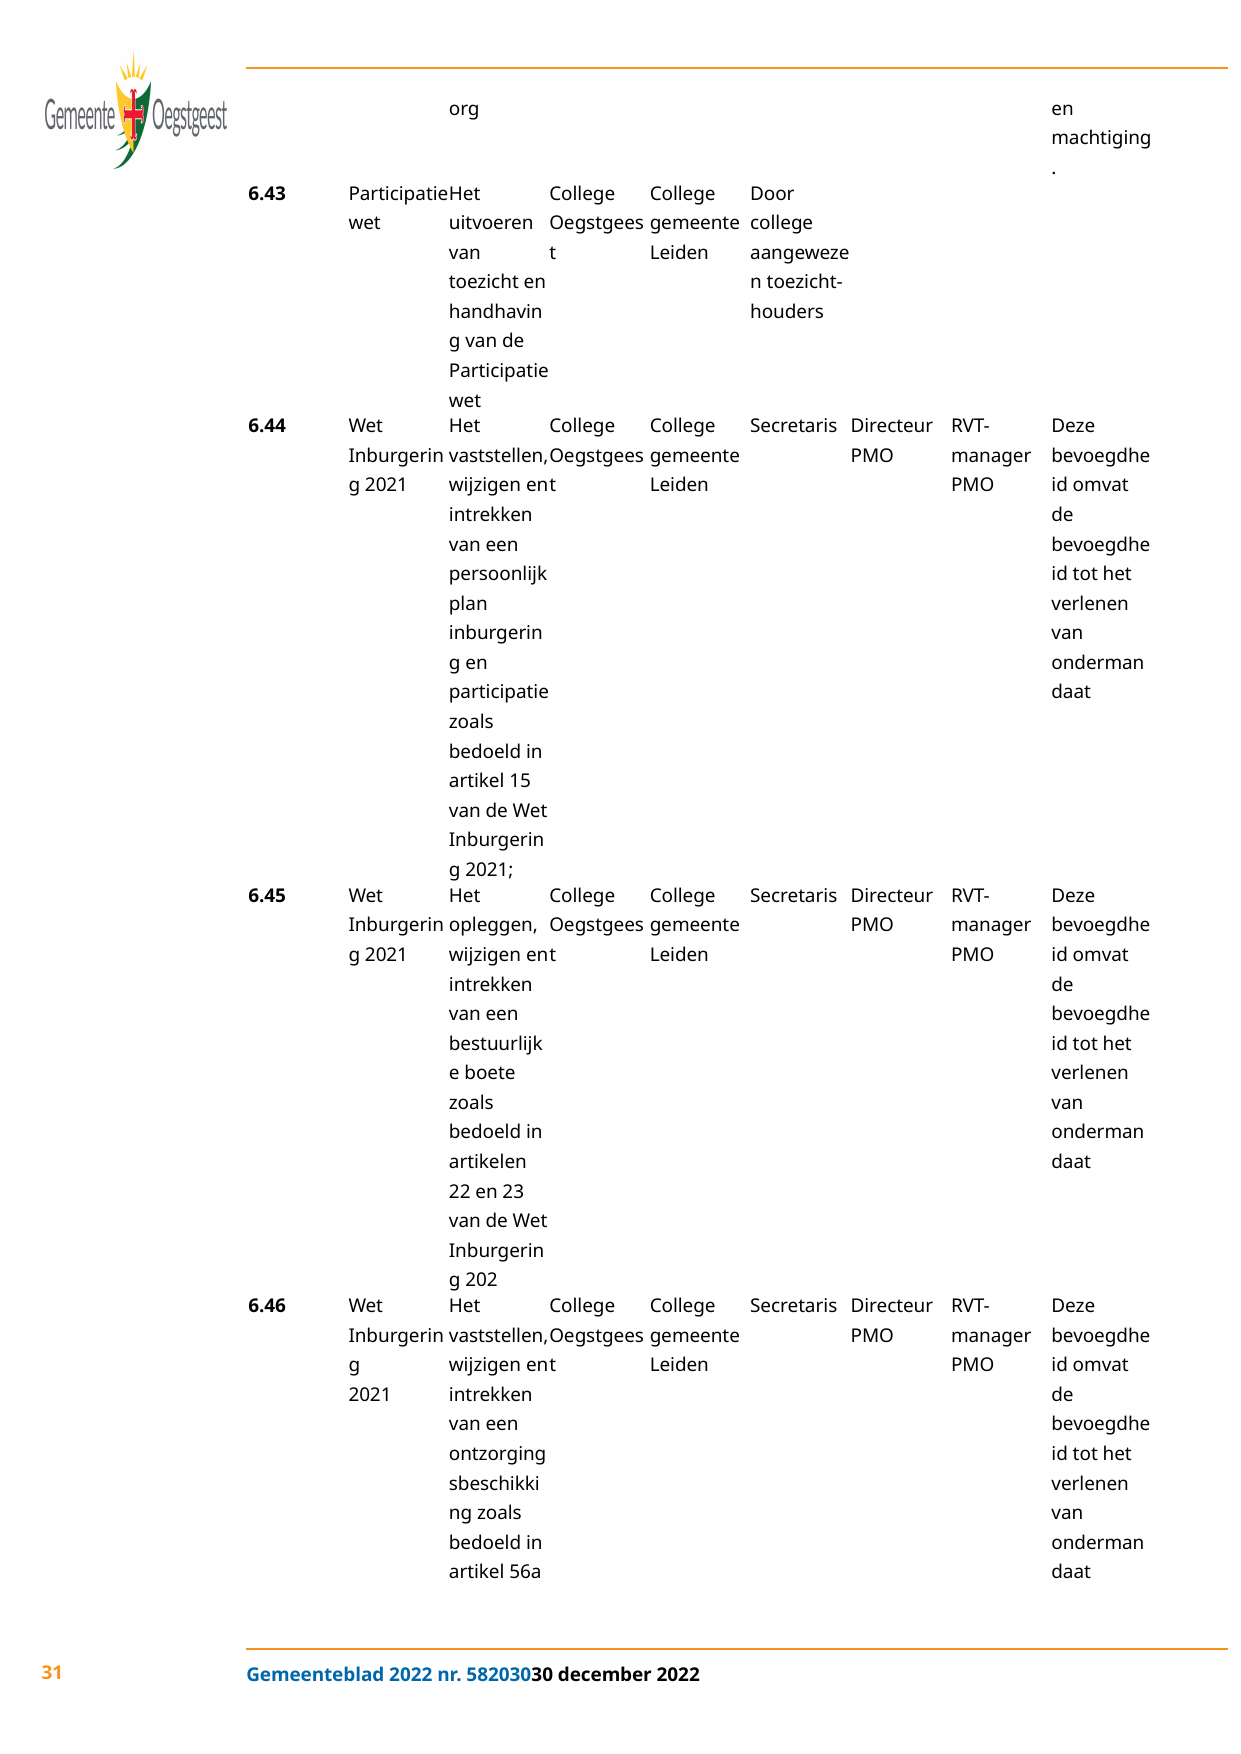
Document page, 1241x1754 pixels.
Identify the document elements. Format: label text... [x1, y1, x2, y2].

table_cell Deze bevoegdheid omvat de bevoegdheid tot het verlenen van ondermandaat [1051, 882, 1152, 1292]
table_cell Het vaststellen, wijzigen en intrekken van een ontzorgingsbeschikking zoals bedoeld in artikel 56a [449, 1292, 549, 1584]
table_cell [1051, 180, 1152, 412]
table_cell Deze bevoegdheid omvat de bevoegdheid tot het verlenen van ondermandaat [1051, 413, 1152, 882]
table_cell 6.46 [248, 1292, 348, 1584]
table_cell [951, 180, 1051, 412]
table_cell College Oegstgeest [549, 413, 649, 882]
table_cell Wet Inburgering 2021 [348, 1292, 449, 1584]
table_cell Door college aangewezen toezicht-houders [750, 180, 850, 412]
table_cell [549, 95, 649, 180]
table_cell Secretaris [750, 882, 850, 1292]
table_cell [750, 95, 850, 180]
table_cell Het opleggen, wijzigen en intrekken van een bestuurlijke boete zoals bedoeld in artikelen 22 en 23 van de Wet Inburgering 202 [449, 882, 549, 1292]
table_cell College gemeente Leiden [650, 413, 750, 882]
table_cell Secretaris [750, 413, 850, 882]
table_cell Directeur PMO [850, 882, 951, 1292]
table_cell College Oegstgeest [549, 1292, 649, 1584]
table_cell Deze bevoegdheid omvat de bevoegdheid tot het verlenen van ondermandaat [1051, 1292, 1152, 1584]
table_cell [850, 180, 951, 412]
table_cell [650, 95, 750, 180]
table_cell Directeur PMO [850, 1292, 951, 1584]
table_cell Secretaris [750, 1292, 850, 1584]
table_cell org [449, 95, 549, 180]
table_cell RVT-manager PMO [951, 413, 1051, 882]
table_cell [348, 95, 449, 180]
table_cell Het uitvoeren van toezicht en handhaving van de Participatiewet [449, 180, 549, 412]
table_cell 6.43 [248, 180, 348, 412]
table_cell Wet Inburgering 2021 [348, 882, 449, 1292]
table_cell [248, 95, 348, 180]
table_cell RVT-manager PMO [951, 882, 1051, 1292]
table_cell Participatiewet [348, 180, 449, 412]
table_cell [951, 95, 1051, 180]
table_cell Wet Inburgering 2021 [348, 413, 449, 882]
table_cell College gemeente Leiden [650, 882, 750, 1292]
table_cell Directeur PMO [850, 413, 951, 882]
table_cell College Oegstgeest [549, 882, 649, 1292]
picture [41, 47, 231, 172]
table_cell [850, 95, 951, 180]
table_cell Het vaststellen, wijzigen en intrekken van een persoonlijk plan inburgering en participatie zoals bedoeld in artikel 15 van de Wet Inburgering 2021; [449, 413, 549, 882]
table_cell 6.44 [248, 413, 348, 882]
table_cell 6.45 [248, 882, 348, 1292]
table_cell College gemeente Leiden [650, 1292, 750, 1584]
table_cell College gemeente Leiden [650, 180, 750, 412]
table_cell College Oegstgeest [549, 180, 649, 412]
table_cell en machtiging. [1051, 95, 1152, 180]
table_cell RVT-manager PMO [951, 1292, 1051, 1584]
